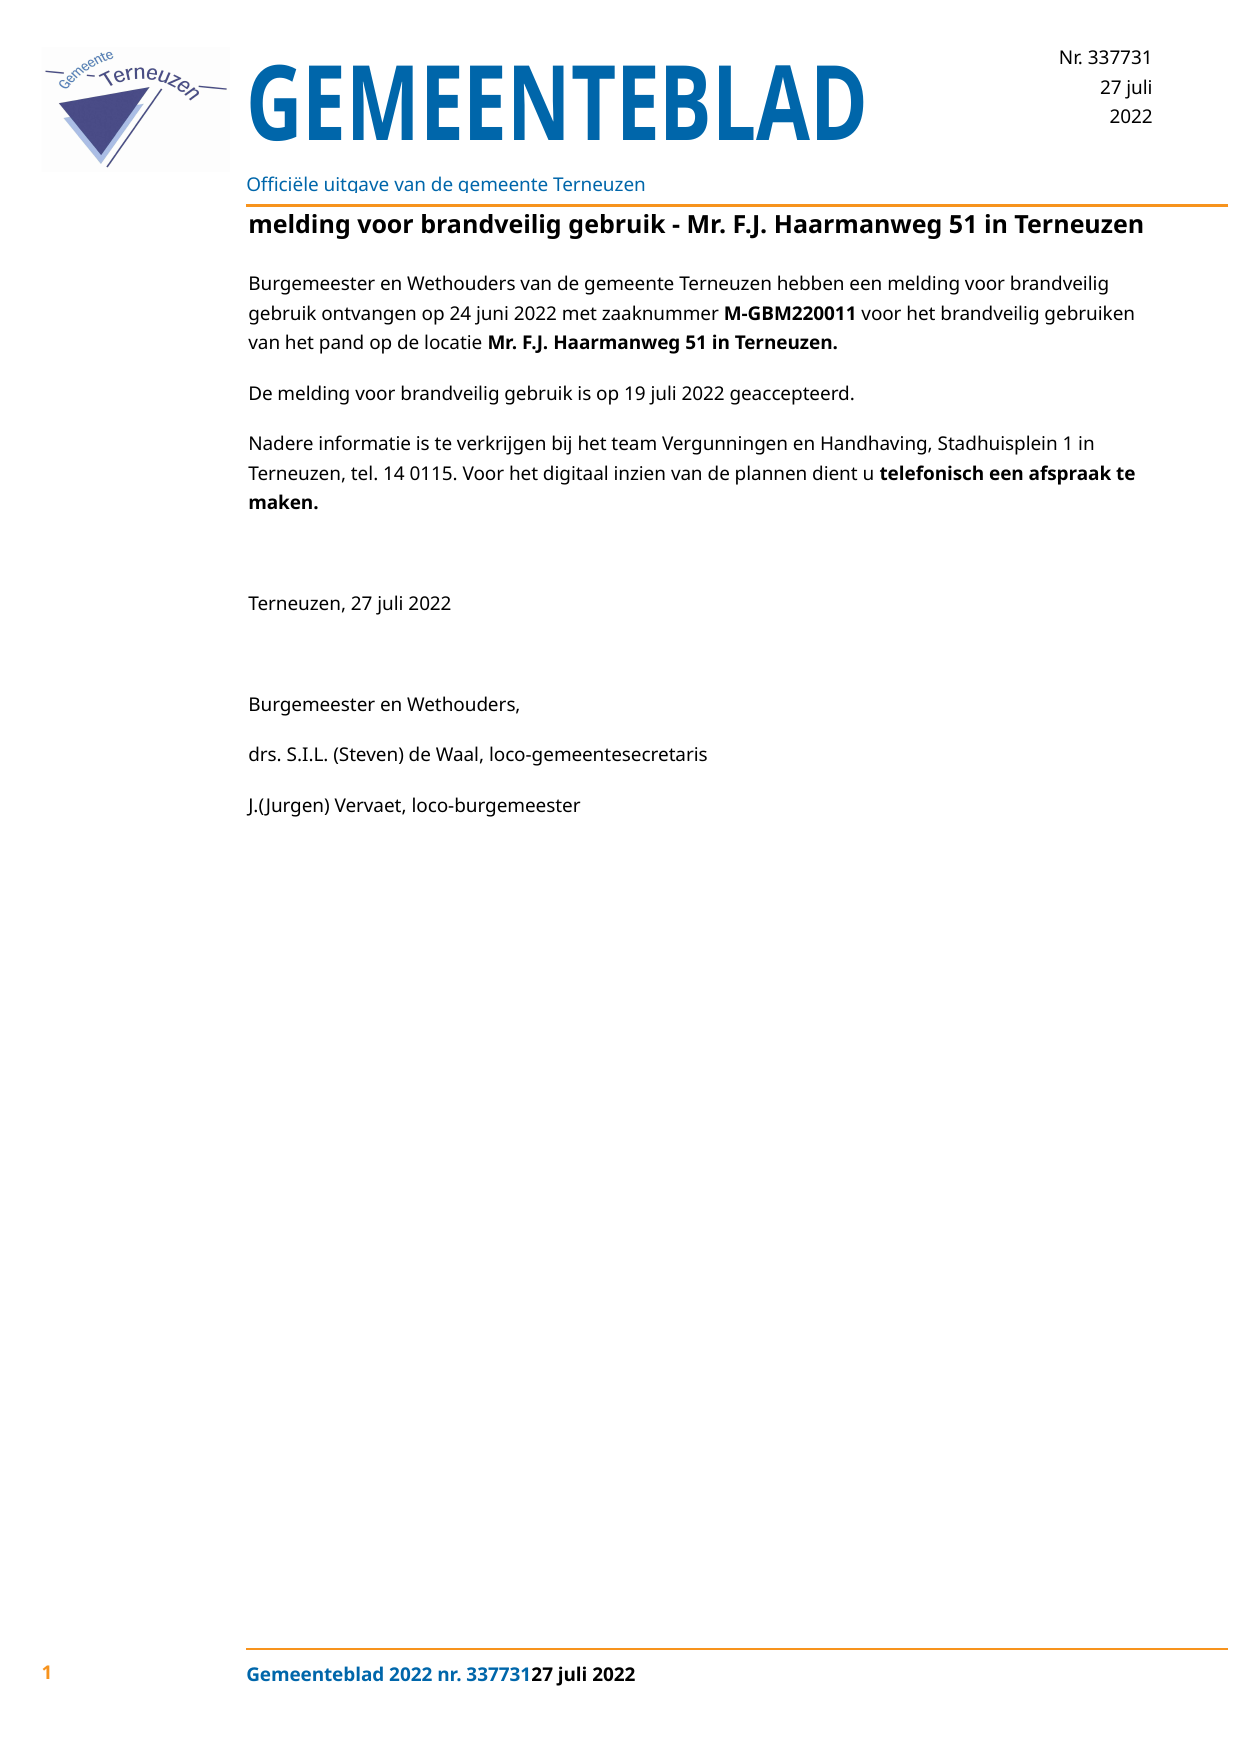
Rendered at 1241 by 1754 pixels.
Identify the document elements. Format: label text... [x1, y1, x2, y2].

text De melding voor brandveilig gebruik is op 19 juli 2022 geaccepteerd. [248, 380, 1152, 406]
picture [41, 47, 231, 172]
text drs. S.I.L. (Steven) de Waal, loco-gemeentesecretaris [248, 742, 1152, 767]
text Burgemeester en Wethouders van de gemeente Terneuzen hebben een melding voor brandveilig gebruik ontvangen op 24 juni 2022 met zaaknummer M-GBM220011 voor het brandveilig gebruiken van het pand op de locatie Mr. F.J. Haarmanweg 51 in Terneuzen. [248, 270, 1152, 355]
text Burgemeester en Wethouders, [248, 691, 1152, 717]
text Nadere informatie is te verkrijgen bij het team Vergunningen en Handhaving, Stadhuisplein 1 in Terneuzen, tel. 14 0115. Voor het digitaal inzien van de plannen dient u telefonisch een afspraak te maken. [248, 430, 1152, 515]
text melding voor brandveilig gebruik - Mr. F.J. Haarmanweg 51 in Terneuzen [248, 207, 1152, 241]
text J.(Jurgen) Vervaet, loco-burgemeester [248, 792, 1152, 818]
text Terneuzen, 27 juli 2022 [248, 590, 1152, 616]
